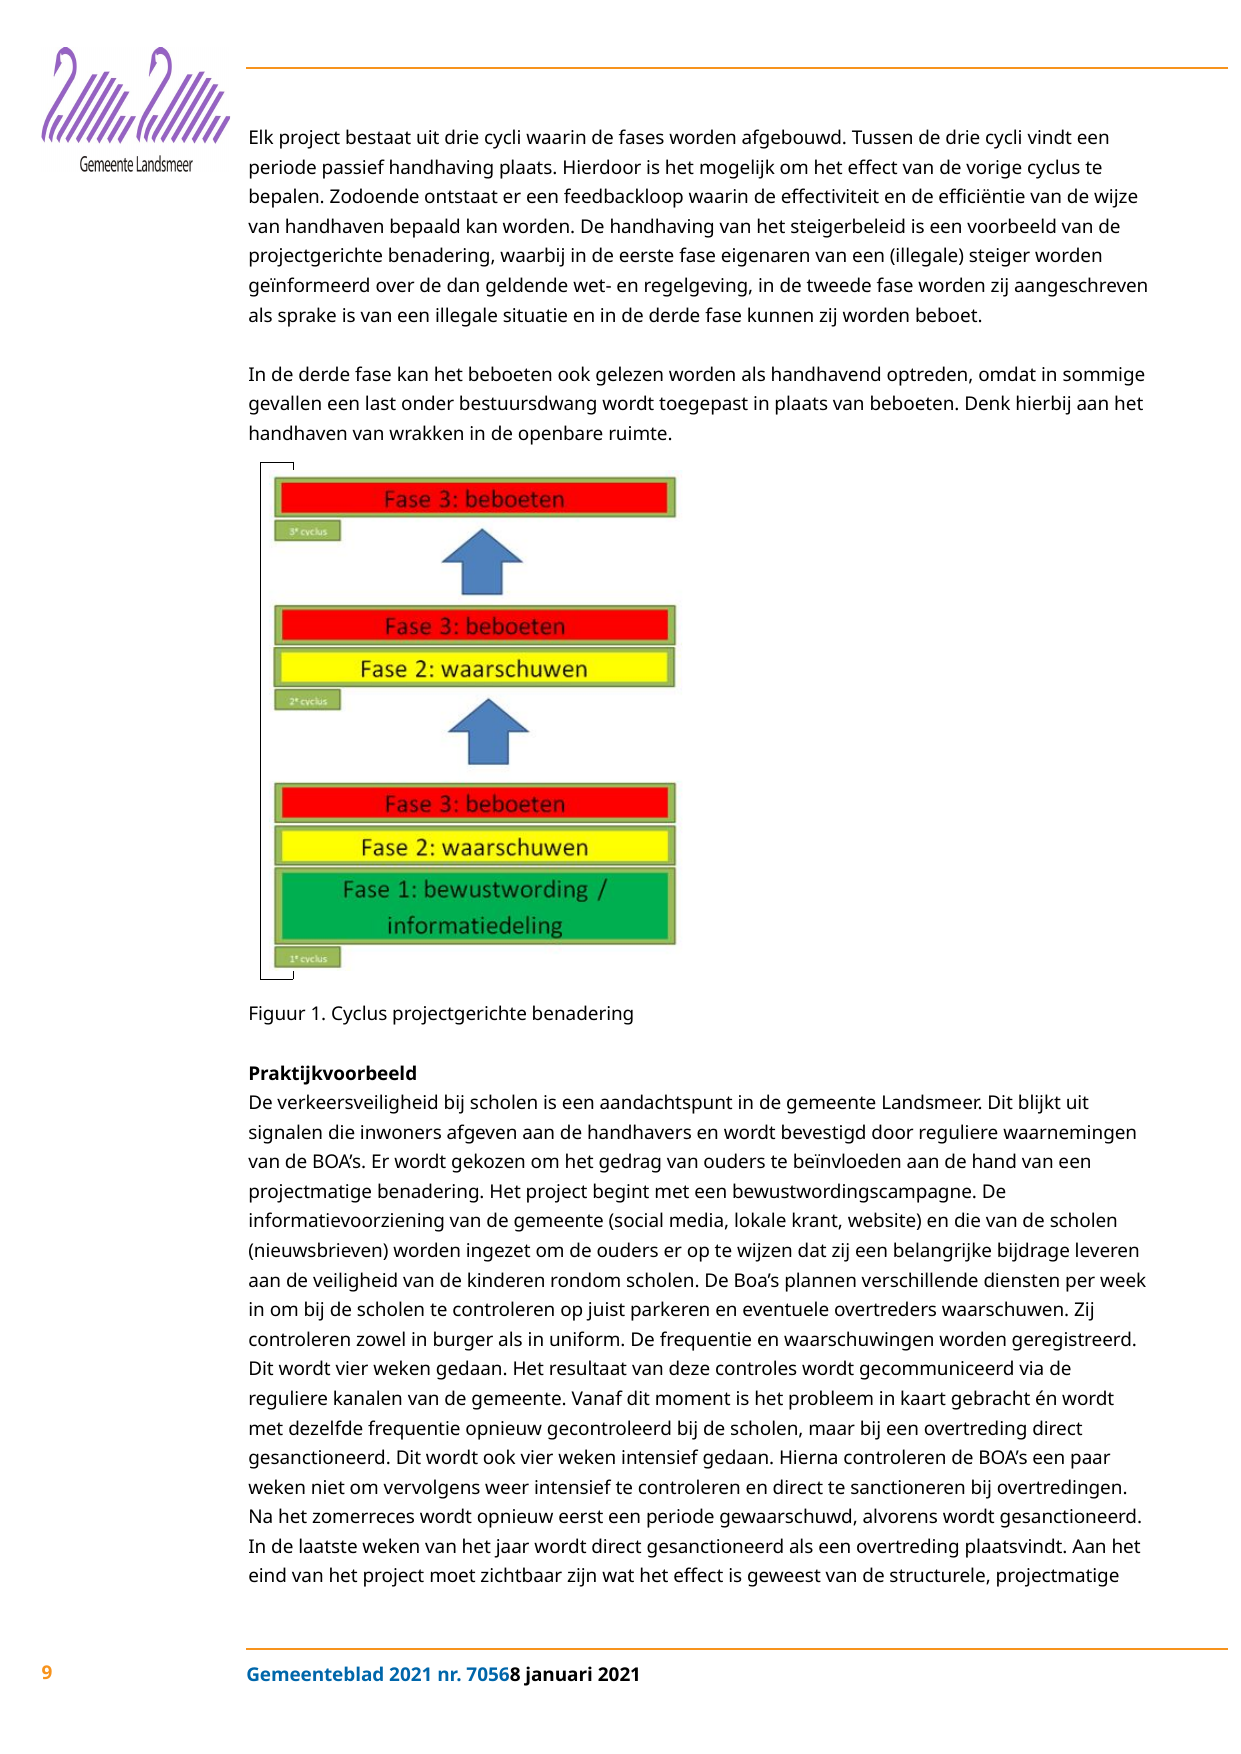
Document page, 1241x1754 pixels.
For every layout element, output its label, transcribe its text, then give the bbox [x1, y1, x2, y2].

text In de derde fase kan het beboeten ook gelezen worden als handhavend optreden, omdat in sommige gevallen een last onder bestuursdwang wordt toegepast in plaats van beboeten. Denk hierbij aan het handhaven van wrakken in de openbare ruimte. [248, 361, 1152, 446]
text Figuur 1. Cyclus projectgerichte benadering [248, 1001, 1152, 1026]
table_header Praktijkvoorbeeld De verkeersveiligheid bij scholen is een aandachtspunt in de gemeente Landsmeer. Dit blijkt uit signalen die inwoners afgeven aan de handhavers en wordt bevestigd door reguliere waarnemingen van de BOA’s. Er wordt gekozen om het gedrag van ouders te beïnvloeden aan de hand van een projectmatige benadering. Het project begint met een bewustwordingscampagne. De informatievoorziening van de gemeente (social media, lokale krant, website) en die van de scholen (nieuwsbrieven) worden ingezet om de ouders er op te wijzen dat zij een belangrijke bijdrage leveren aan de veiligheid van de kinderen rondom scholen. De Boa’s plannen verschillende diensten per week in om bij de scholen te controleren op juist parkeren en eventuele overtreders waarschuwen. Zij controleren zowel in burger als in uniform. De frequentie en waarschuwingen worden geregistreerd. Dit wordt vier weken gedaan. Het resultaat van deze controles wordt gecommuniceerd via de reguliere kanalen van de gemeente. Vanaf dit moment is het probleem in kaart gebracht én wordt met dezelfde frequentie opnieuw gecontroleerd bij de scholen, maar bij een overtreding direct gesanctioneerd. Dit wordt ook vier weken intensief gedaan. Hierna controleren de BOA’s een paar weken niet om vervolgens weer intensief te controleren en direct te sanctioneren bij overtredingen. Na het zomerreces wordt opnieuw eerst een periode gewaarschuwd, alvorens wordt gesanctioneerd. In de laatste weken van het jaar wordt direct gesanctioneerd als een overtreding plaatsvindt. Aan het eind van het project moet zichtbaar zijn wat het effect is geweest van de structurele, projectmatige [248, 1060, 1152, 1588]
picture [41, 47, 231, 172]
text Elk project bestaat uit drie cycli waarin de fases worden afgebouwd. Tussen de drie cycli vindt een periode passief handhaving plaats. Hierdoor is het mogelijk om het effect van de vorige cyclus te bepalen. Zodoende ontstaat er een feedbackloop waarin de effectiviteit en de efficiëntie van de wijze van handhaven bepaald kan worden. De handhaving van het steigerbeleid is een voorbeeld van de projectgerichte benadering, waarbij in de eerste fase eigenaren van een (illegale) steiger worden geïnformeerd over de dan geldende wet- en regelgeving, in de tweede fase worden zij aangeschreven als sprake is van een illegale situatie en in de derde fase kunnen zij worden beboet. [248, 124, 1152, 328]
picture [268, 470, 683, 971]
